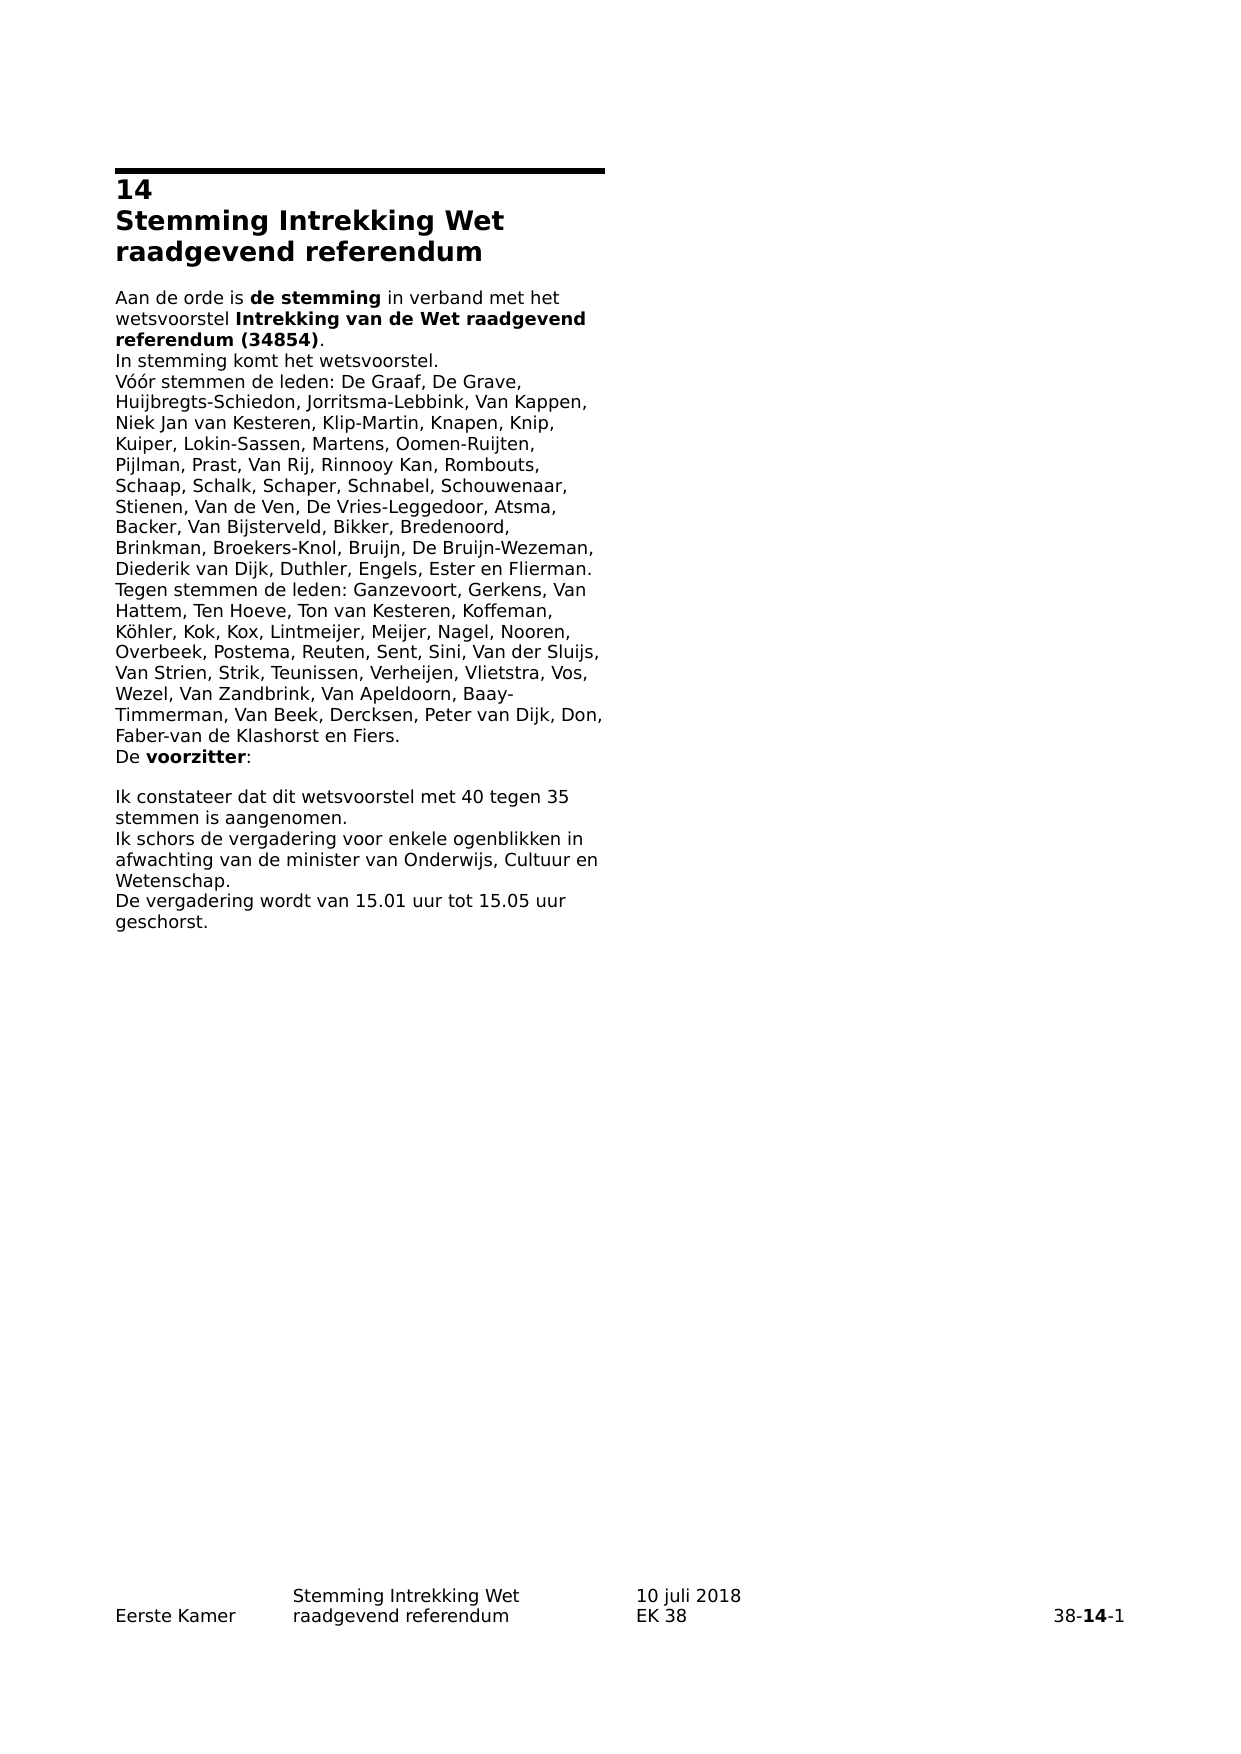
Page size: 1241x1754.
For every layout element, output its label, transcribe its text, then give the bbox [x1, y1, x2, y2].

title 14 Stemming Intrekking Wet raadgevend referendum [115, 174, 605, 268]
text Ik constateer dat dit wetsvoorstel met 40 tegen 35 stemmen is aangenomen. [115, 787, 605, 829]
text Ik schors de vergadering voor enkele ogenblikken in afwachting van de minister van Onderwijs, Cultuur en Wetenschap. [115, 829, 605, 891]
text Aan de orde is de stemming in verband met het wetsvoorstel Intrekking van de Wet raadgevend referendum (34854). [115, 288, 605, 351]
text De vergadering wordt van 15.01 uur tot 15.05 uur geschorst. [115, 891, 605, 933]
text In stemming komt het wetsvoorstel. [115, 351, 605, 371]
text Vóór stemmen de leden: De Graaf, De Grave, Huijbregts-Schiedon, Jorritsma-Lebbink, Van Kappen, Niek Jan van Kesteren, Klip-Martin, Knapen, Knip, Kuiper, Lokin-Sassen, Martens, Oomen-Ruijten, Pijlman, Prast, Van Rij, Rinnooy Kan, Rombouts, Schaap, Schalk, Schaper, Schnabel, Schouwenaar, Stienen, Van de Ven, De Vries-Leggedoor, Atsma, Backer, Van Bijsterveld, Bikker, Bredenoord, Brinkman, Broekers-Knol, Bruijn, De Bruijn-Wezeman, Diederik van Dijk, Duthler, Engels, Ester en Flierman. [115, 371, 605, 580]
text Tegen stemmen de leden: Ganzevoort, Gerkens, Van Hattem, Ten Hoeve, Ton van Kesteren, Koffeman, Köhler, Kok, Kox, Lintmeijer, Meijer, Nagel, Nooren, Overbeek, Postema, Reuten, Sent, Sini, Van der Sluijs, Van Strien, Strik, Teunissen, Verheijen, Vlietstra, Vos, Wezel, Van Zandbrink, Van Apeldoorn, Baay-Timmerman, Van Beek, Dercksen, Peter van Dijk, Don, Faber-van de Klashorst en Fiers. [115, 580, 605, 746]
text De voorzitter: [115, 746, 605, 767]
